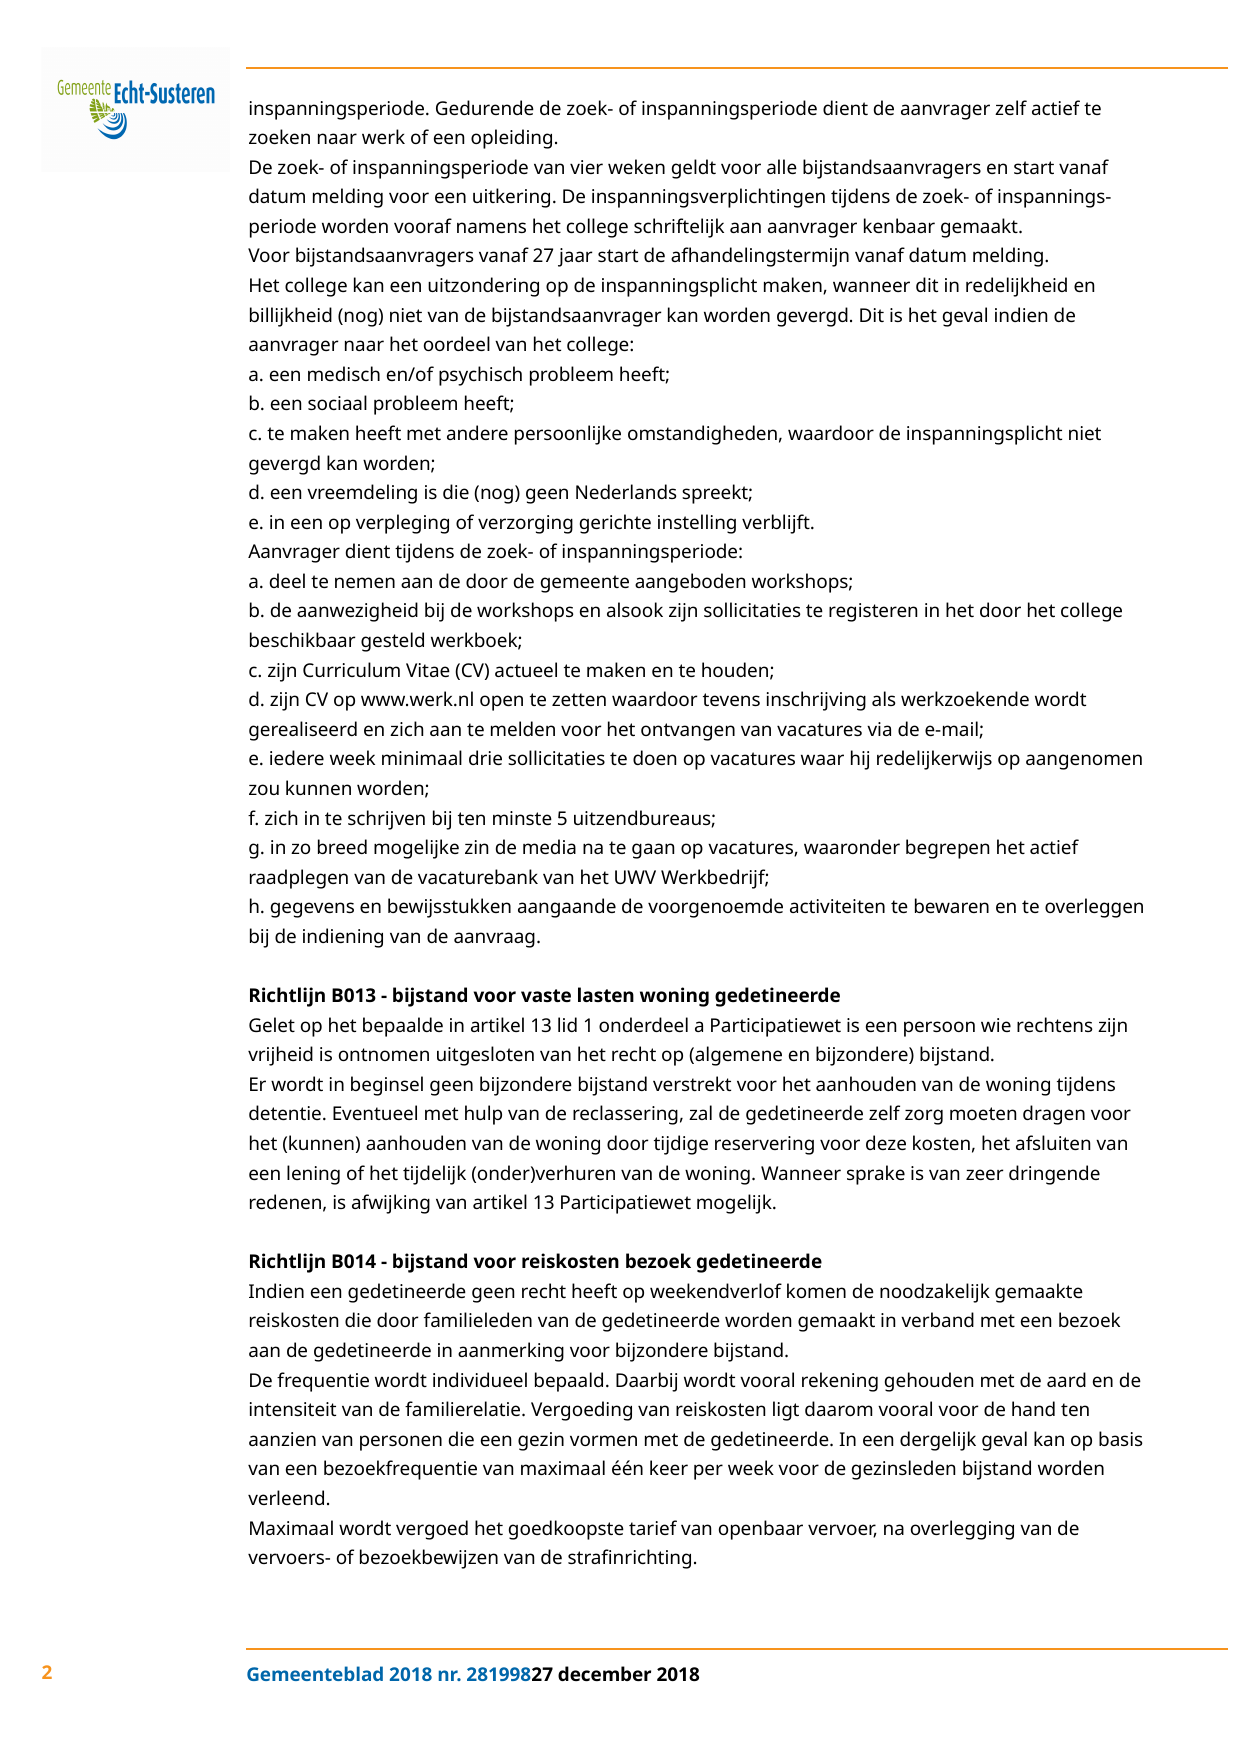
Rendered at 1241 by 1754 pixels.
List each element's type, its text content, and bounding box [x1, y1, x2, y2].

text e. iedere week minimaal drie sollicitaties te doen op vacatures waar hij redelijkerwijs op aangenomen zou kunnen worden; [248, 746, 1152, 801]
text h. gegevens en bewijsstukken aangaande de voorgenoemde activiteiten te bewaren en te overleggen bij de indiening van de aanvraag. [248, 893, 1152, 949]
text Indien een gedetineerde geen recht heeft op weekendverlof komen de noodzakelijk gemaakte reiskosten die door familieleden van de gedetineerde worden gemaakt in verband met een bezoek aan de gedetineerde in aanmerking voor bijzondere bijstand. [248, 1278, 1152, 1363]
text Aanvrager dient tijdens de zoek- of inspanningsperiode: [248, 538, 1152, 564]
text a. deel te nemen aan de door de gemeente aangeboden workshops; [248, 568, 1152, 594]
text a. een medisch en/of psychisch probleem heeft; [248, 361, 1152, 387]
text Voor bijstandsaanvragers vanaf 27 jaar start de afhandelingstermijn vanaf datum melding. [248, 243, 1152, 268]
text d. zijn CV op www.werk.nl open te zetten waardoor tevens inschrijving als werkzoekende wordt gerealiseerd en zich aan te melden voor het ontvangen van vacatures via de e-mail; [248, 686, 1152, 742]
text g. in zo breed mogelijke zin de media na te gaan op vacatures, waaronder begrepen het actief raadplegen van de vacaturebank van het UWV Werkbedrijf; [248, 834, 1152, 890]
text e. in een op verpleging of verzorging gerichte instelling verblijft. [248, 509, 1152, 535]
text b. de aanwezigheid bij de workshops en alsook zijn sollicitaties te registeren in het door het college beschikbaar gesteld werkboek; [248, 598, 1152, 653]
picture [41, 47, 231, 172]
text inspanningsperiode. Gedurende de zoek- of inspanningsperiode dient de aanvrager zelf actief te zoeken naar werk of een opleiding. [248, 95, 1152, 150]
text Er wordt in beginsel geen bijzondere bijstand verstrekt voor het aanhouden van de woning tijdens detentie. Eventueel met hulp van de reclassering, zal de gedetineerde zelf zorg moeten dragen voor het (kunnen) aanhouden van de woning door tijdige reservering voor deze kosten, het afsluiten van een lening of het tijdelijk (onder)verhuren van de woning. Wanneer sprake is van zeer dringende redenen, is afwijking van artikel 13 Participatiewet mogelijk. [248, 1071, 1152, 1215]
text De zoek- of inspanningsperiode van vier weken geldt voor alle bijstandsaanvragers en start vanaf datum melding voor een uitkering. De inspanningsverplichtingen tijdens de zoek- of inspannings- periode worden vooraf namens het college schriftelijk aan aanvrager kenbaar gemaakt. [248, 154, 1152, 239]
text d. een vreemdeling is die (nog) geen Nederlands spreekt; [248, 479, 1152, 505]
text Het college kan een uitzondering op de inspanningsplicht maken, wanneer dit in redelijkheid en billijkheid (nog) niet van de bijstandsaanvrager kan worden gevergd. Dit is het geval indien de aanvrager naar het oordeel van het college: [248, 272, 1152, 357]
text De frequentie wordt individueel bepaald. Daarbij wordt vooral rekening gehouden met de aard en de intensiteit van de familierelatie. Vergoeding van reiskosten ligt daarom vooral voor de hand ten aanzien van personen die een gezin vormen met de gedetineerde. In een dergelijk geval kan op basis van een bezoekfrequentie van maximaal één keer per week voor de gezinsleden bijstand worden verleend. [248, 1367, 1152, 1511]
text Richtlijn B014 - bijstand voor reiskosten bezoek gedetineerde [248, 1248, 1152, 1274]
text b. een sociaal probleem heeft; [248, 391, 1152, 416]
text Gelet op het bepaalde in artikel 13 lid 1 onderdeel a Participatiewet is een persoon wie rechtens zijn vrijheid is ontnomen uitgesloten van het recht op (algemene en bijzondere) bijstand. [248, 1012, 1152, 1067]
text c. te maken heeft met andere persoonlijke omstandigheden, waardoor de inspanningsplicht niet gevergd kan worden; [248, 420, 1152, 476]
text Maximaal wordt vergoed het goedkoopste tarief van openbaar vervoer, na overlegging van de vervoers- of bezoekbewijzen van de strafinrichting. [248, 1515, 1152, 1570]
text Richtlijn B013 - bijstand voor vaste lasten woning gedetineerde [248, 982, 1152, 1008]
text c. zijn Curriculum Vitae (CV) actueel te maken en te houden; [248, 657, 1152, 683]
text f. zich in te schrijven bij ten minste 5 uitzendbureaus; [248, 805, 1152, 831]
